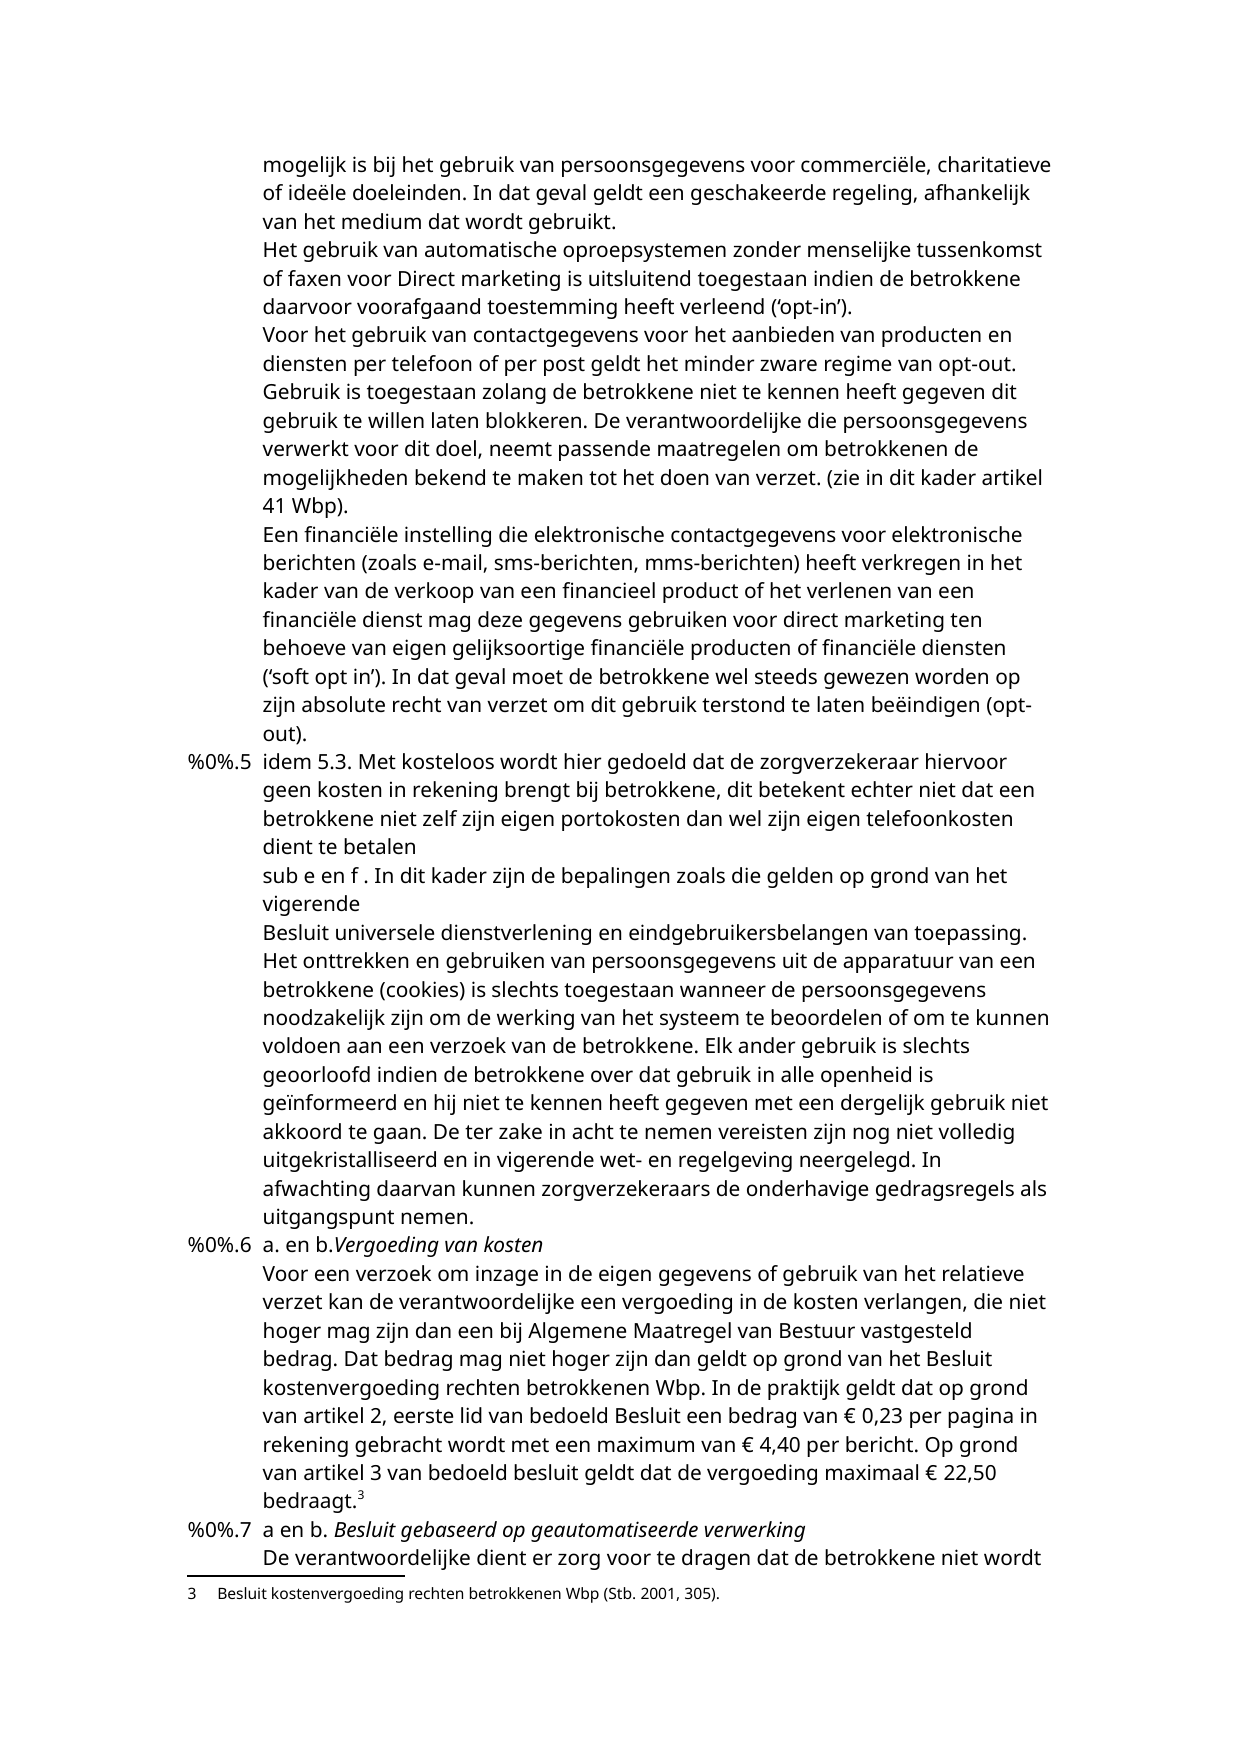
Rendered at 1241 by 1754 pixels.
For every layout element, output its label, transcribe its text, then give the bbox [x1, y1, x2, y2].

list mogelijk is bij het gebruik van persoonsgegevens voor commerciële, charitatieve of ideële doeleinden. In dat geval geldt een geschakeerde regeling, afhankelijk van het medium dat wordt gebruikt. [187, 150, 1053, 235]
list Voor een verzoek om inzage in de eigen gegevens of gebruik van het relatieve verzet kan de verantwoordelijke een vergoeding in de kosten verlangen, die niet hoger mag zijn dan een bij Algemene Maatregel van Bestuur vastgesteld bedrag. Dat bedrag mag niet hoger zijn dan geldt op grond van het Besluit kostenvergoeding rechten betrokkenen Wbp. In de praktijk geldt dat op grond van artikel 2, eerste lid van bedoeld Besluit een bedrag van € 0,23 per pagina in rekening gebracht wordt met een maximum van € 4,40 per bericht. Op grond van artikel 3 van bedoeld besluit geldt dat de vergoeding maximaal € 22,50 bedraagt. [187, 1259, 1053, 1515]
list Besluit kostenvergoeding rechten betrokkenen Wbp (Stb. 2001, 305). [187, 1575, 1053, 1604]
list Besluit universele dienstverlening en eindgebruikersbelangen van toepassing. [187, 918, 1053, 946]
list Het gebruik van automatische oproepsystemen zonder menselijke tussenkomst of faxen voor Direct marketing is uitsluitend toegestaan indien de betrokkene daarvoor voorafgaand toestemming heeft verleend (‘opt-in’). [187, 235, 1053, 321]
list idem 5.3. Met kosteloos wordt hier gedoeld dat de zorgverzekeraar hiervoor geen kosten in rekening brengt bij betrokkene, dit betekent echter niet dat een betrokkene niet zelf zijn eigen portokosten dan wel zijn eigen telefoonkosten dient te betalen [187, 747, 1053, 861]
list a. en b.Vergoeding van kosten [187, 1231, 1053, 1259]
list Het onttrekken en gebruiken van persoonsgegevens uit de apparatuur van een betrokkene (cookies) is slechts toegestaan wanneer de persoonsgegevens noodzakelijk zijn om de werking van het systeem te beoordelen of om te kunnen voldoen aan een verzoek van de betrokkene. Elk ander gebruik is slechts geoorloofd indien de betrokkene over dat gebruik in alle openheid is geïnformeerd en hij niet te kennen heeft gegeven met een dergelijk gebruik niet akkoord te gaan. De ter zake in acht te nemen vereisten zijn nog niet volledig uitgekristalliseerd en in vigerende wet- en regelgeving neergelegd. In afwachting daarvan kunnen zorgverzekeraars de onderhavige gedragsregels als uitgangspunt nemen. [187, 946, 1053, 1231]
list Een financiële instelling die elektronische contactgegevens voor elektronische berichten (zoals e-mail, sms-berichten, mms-berichten) heeft verkregen in het kader van de verkoop van een financieel product of het verlenen van een financiële dienst mag deze gegevens gebruiken voor direct marketing ten behoeve van eigen gelijksoortige financiële producten of financiële diensten (‘soft opt in’). In dat geval moet de betrokkene wel steeds gewezen worden op zijn absolute recht van verzet om dit gebruik terstond te laten beëindigen (opt-out). [187, 520, 1053, 747]
list sub e en f . In dit kader zijn de bepalingen zoals die gelden op grond van het vigerende [187, 861, 1053, 918]
list Voor het gebruik van contactgegevens voor het aanbieden van producten en diensten per telefoon of per post geldt het minder zware regime van opt-out. Gebruik is toegestaan zolang de betrokkene niet te kennen heeft gegeven dit gebruik te willen laten blokkeren. De verantwoordelijke die persoonsgegevens verwerkt voor dit doel, neemt passende maatregelen om betrokkenen de mogelijkheden bekend te maken tot het doen van verzet. (zie in dit kader artikel 41 Wbp). [187, 321, 1053, 520]
list a en b. Besluit gebaseerd op geautomatiseerde verwerking [187, 1515, 1053, 1543]
